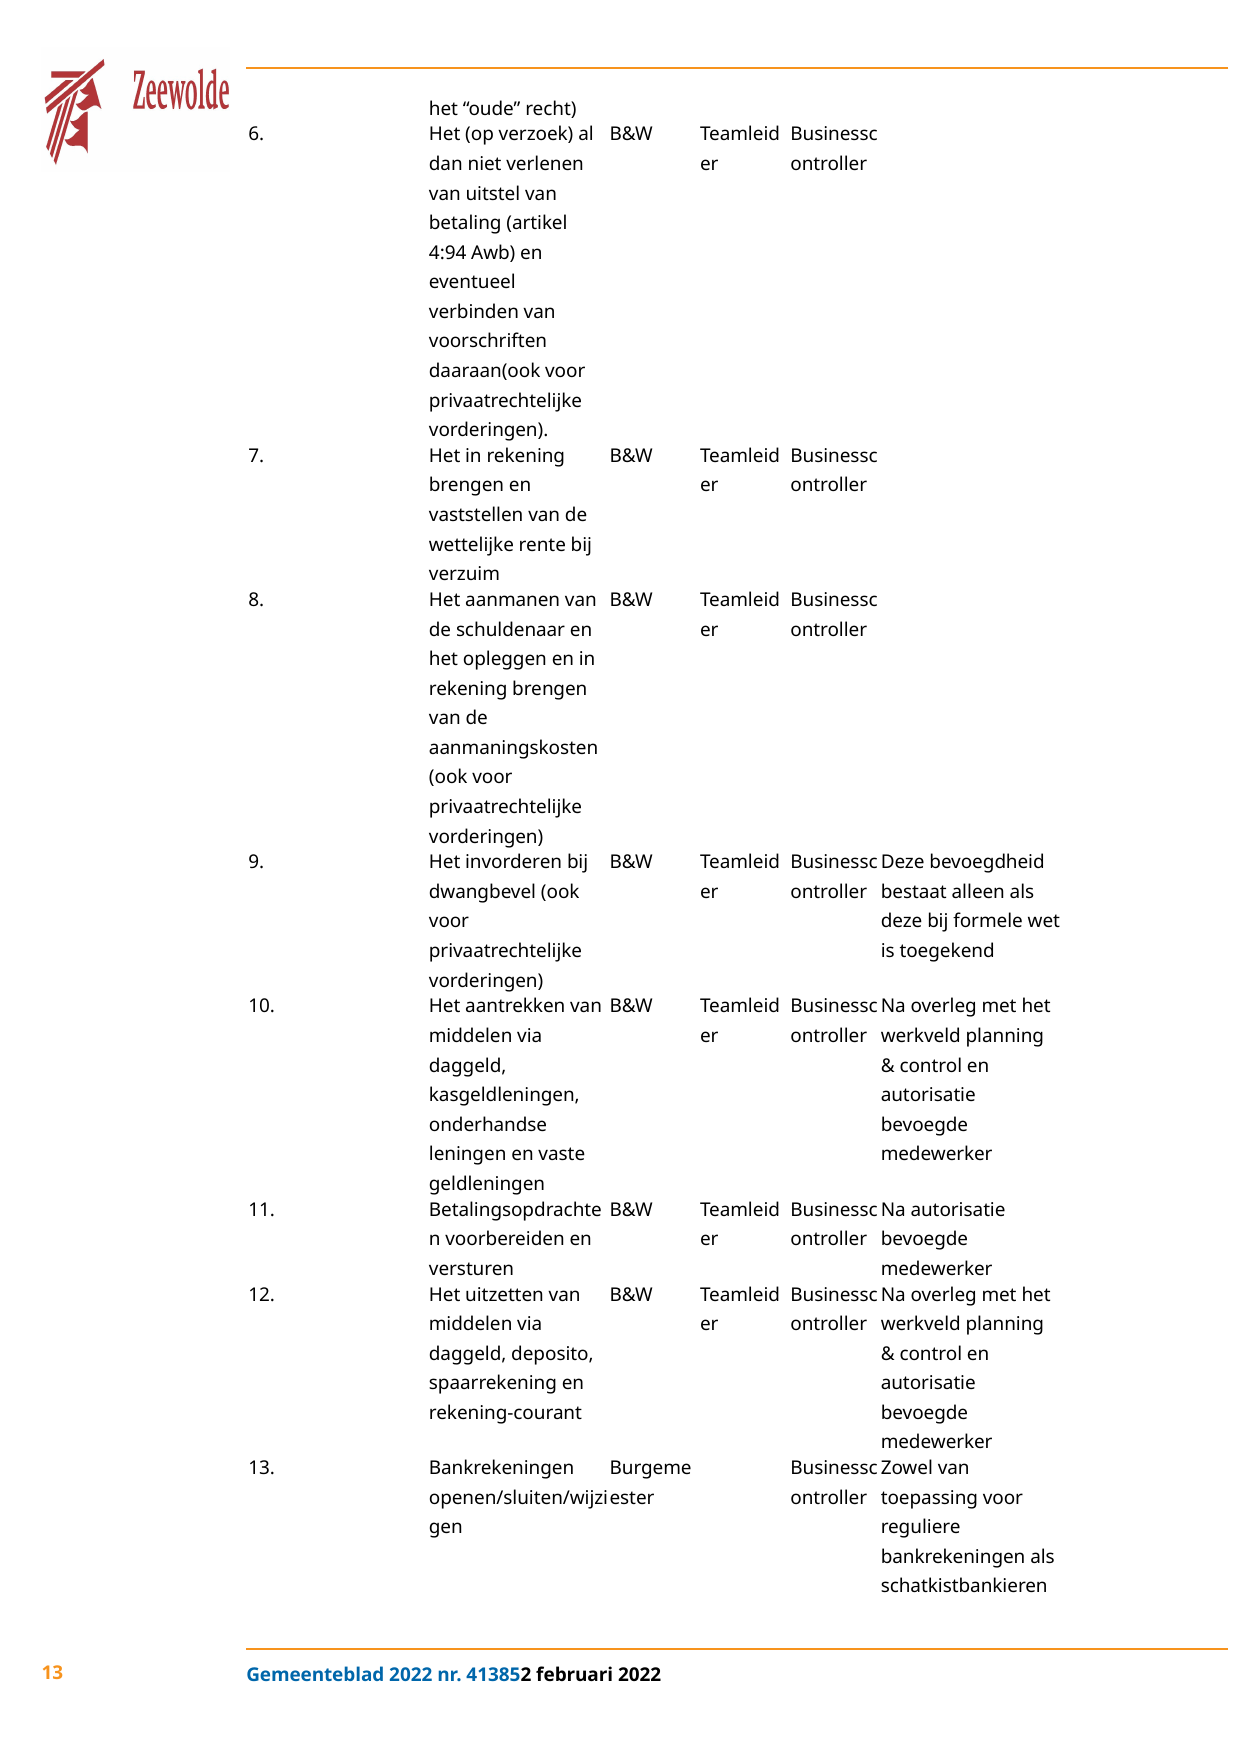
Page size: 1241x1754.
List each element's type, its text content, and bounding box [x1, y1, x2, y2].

table_cell B&W [609, 1196, 700, 1281]
table_cell Businesscontroller [790, 849, 881, 993]
table_cell Na overleg met het werkveld planning & control en autorisatie bevoegde medewerker [881, 1281, 1061, 1454]
table_cell 13. [248, 1454, 429, 1598]
table_cell [1061, 121, 1152, 442]
table_cell [1061, 1196, 1152, 1281]
table_cell [1061, 1454, 1152, 1598]
table_cell [248, 95, 429, 121]
table_cell Het in rekening brengen en vaststellen van de wettelijke rente bij verzuim [429, 442, 609, 586]
table_cell [1061, 586, 1152, 848]
table_cell Na overleg met het werkveld planning & control en autorisatie bevoegde medewerker [881, 993, 1061, 1196]
table_cell 7. [248, 442, 429, 586]
table_cell Bankrekeningen openen/sluiten/wijzigen [429, 1454, 609, 1598]
table_cell 11. [248, 1196, 429, 1281]
table_cell Burgemeester [609, 1454, 700, 1598]
table_cell Zowel van toepassing voor reguliere bankrekeningen als schatkistbankieren [881, 1454, 1061, 1598]
table_cell [1061, 849, 1152, 993]
picture [41, 47, 231, 172]
table_cell Teamleider [700, 121, 790, 442]
table_cell B&W [609, 993, 700, 1196]
table_cell Teamleider [700, 993, 790, 1196]
table_cell 9. [248, 849, 429, 993]
table_cell B&W [609, 121, 700, 442]
table_cell Het invorderen bij dwangbevel (ook voor privaatrechtelijke vorderingen) [429, 849, 609, 993]
table_cell 10. [248, 993, 429, 1196]
table_cell [881, 442, 1061, 586]
table_cell Betalingsopdrachten voorbereiden en versturen [429, 1196, 609, 1281]
table_cell Businesscontroller [790, 1196, 881, 1281]
table_cell [1061, 1281, 1152, 1454]
table_cell [881, 586, 1061, 848]
table_cell Businesscontroller [790, 586, 881, 848]
table_cell [700, 1454, 790, 1598]
table_cell [1061, 442, 1152, 586]
table_cell Teamleider [700, 1196, 790, 1281]
table_cell Businesscontroller [790, 1281, 881, 1454]
table_cell [1061, 95, 1152, 121]
table_cell Het aantrekken van middelen via daggeld, kasgeldleningen, onderhandse leningen en vaste geldleningen [429, 993, 609, 1196]
table_cell 8. [248, 586, 429, 848]
table_cell Teamleider [700, 849, 790, 993]
table_cell Na autorisatie bevoegde medewerker [881, 1196, 1061, 1281]
table_cell Het uitzetten van middelen via daggeld, deposito, spaarrekening en rekening-courant [429, 1281, 609, 1454]
table_cell B&W [609, 586, 700, 848]
table_cell Teamleider [700, 586, 790, 848]
table_cell 6. [248, 121, 429, 442]
table_cell [700, 95, 790, 121]
table_cell het “oude” recht) [429, 95, 609, 121]
table_cell Businesscontroller [790, 442, 881, 586]
table_cell [881, 95, 1061, 121]
table_cell [790, 95, 881, 121]
table_cell Teamleider [700, 442, 790, 586]
table_cell B&W [609, 849, 700, 993]
table_cell B&W [609, 442, 700, 586]
table_cell Teamleider [700, 1281, 790, 1454]
table_cell Businesscontroller [790, 1454, 881, 1598]
table_cell Het (op verzoek) al dan niet verlenen van uitstel van betaling (artikel 4:94 Awb) en eventueel verbinden van voorschriften daaraan(ook voor privaatrechtelijke vorderingen). [429, 121, 609, 442]
table_cell [881, 121, 1061, 442]
table_cell [1061, 993, 1152, 1196]
table_cell B&W [609, 1281, 700, 1454]
table_cell [609, 95, 700, 121]
table_cell 12. [248, 1281, 429, 1454]
table_cell Het aanmanen van de schuldenaar en het opleggen en in rekening brengen van de aanmaningskosten (ook voor privaatrechtelijke vorderingen) [429, 586, 609, 848]
table_cell Businesscontroller [790, 993, 881, 1196]
table_cell Deze bevoegdheid bestaat alleen als deze bij formele wet is toegekend [881, 849, 1061, 993]
table_cell Businesscontroller [790, 121, 881, 442]
